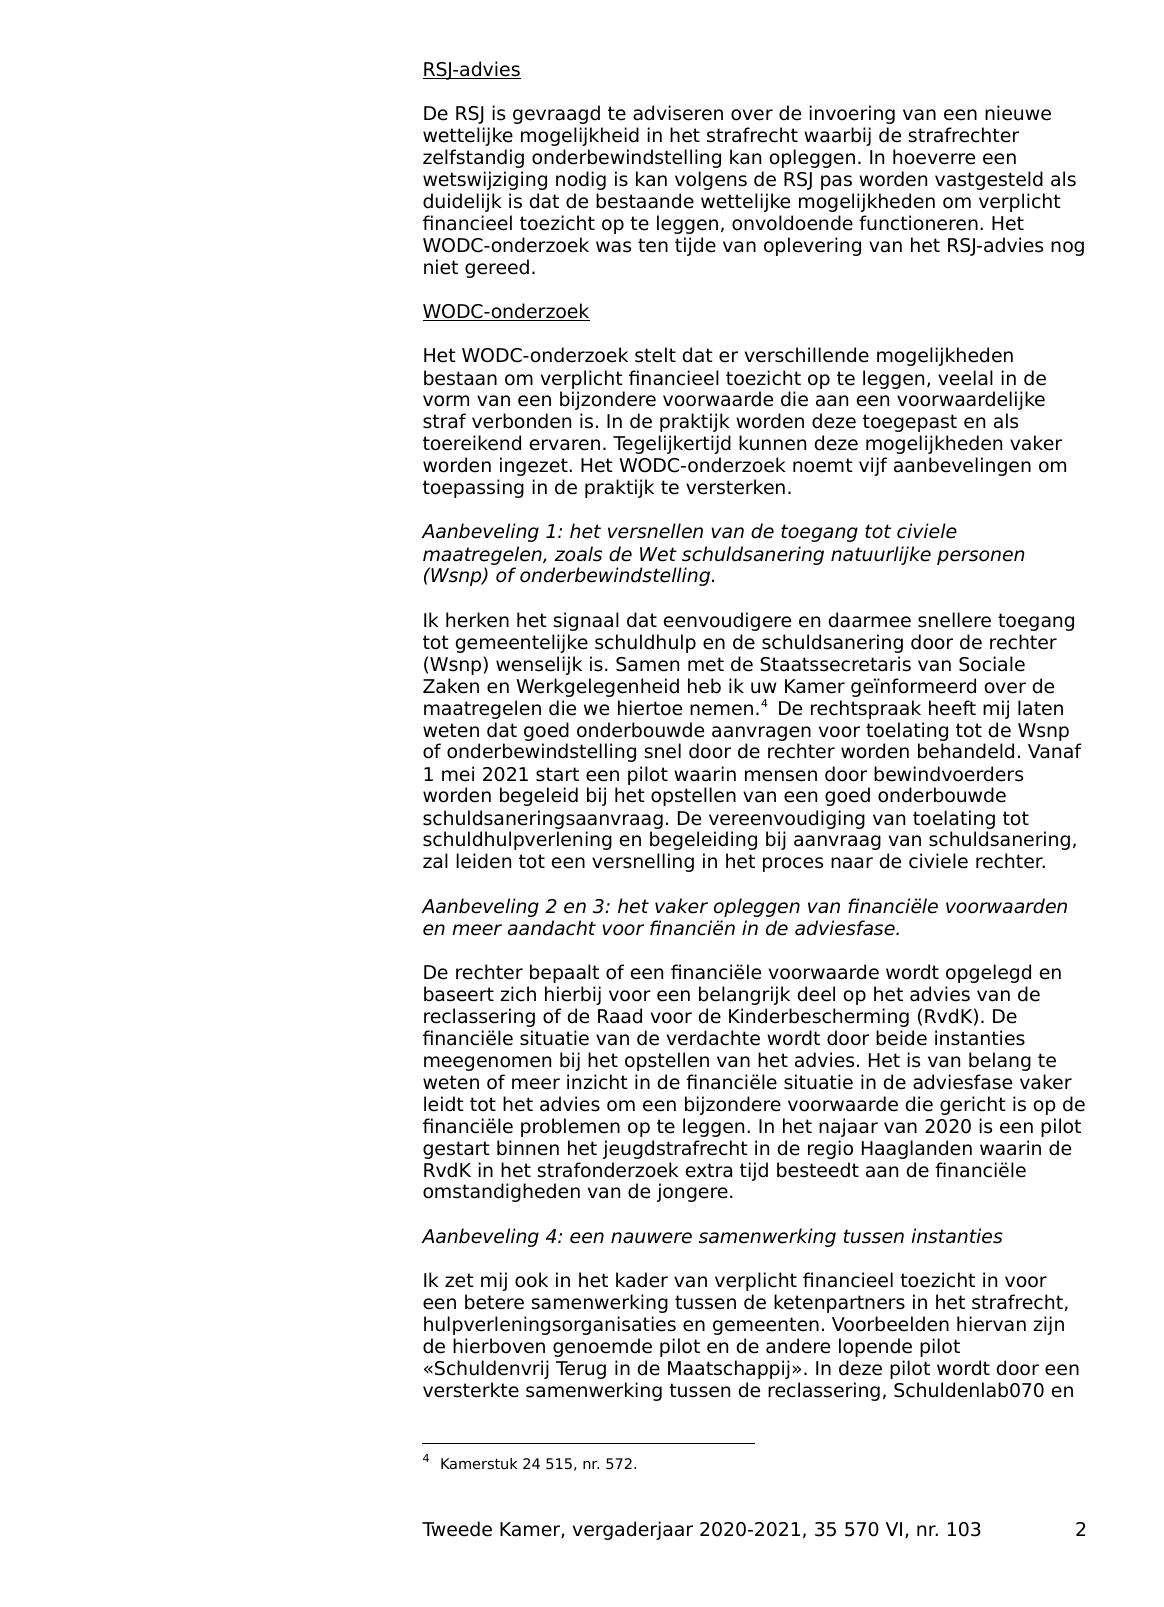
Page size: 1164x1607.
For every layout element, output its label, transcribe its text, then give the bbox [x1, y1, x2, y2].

text De RSJ is gevraagd te adviseren over de invoering van een nieuwe wettelijke mogelijkheid in het strafrecht waarbij de strafrechter zelfstandig onderbewindstelling kan opleggen. In hoeverre een wetswijziging nodig is kan volgens de RSJ pas worden vastgesteld als duidelijk is dat de bestaande wettelijke mogelijkheden om verplicht financieel toezicht op te leggen, onvoldoende functioneren. Het WODC-onderzoek was ten tijde van oplevering van het RSJ-advies nog niet gereed. [422, 103, 1087, 279]
subtitle RSJ-advies [422, 59, 1087, 81]
subtitle Aanbeveling 2 en 3: het vaker opleggen van financiële voorwaarden en meer aandacht voor financiën in de adviesfase. [422, 896, 1087, 939]
subtitle WODC-onderzoek [422, 301, 1087, 323]
text De rechter bepaalt of een financiële voorwaarde wordt opgelegd en baseert zich hierbij voor een belangrijk deel op het advies van de reclassering of de Raad voor de Kinderbescherming (RvdK). De financiële situatie van de verdachte wordt door beide instanties meegenomen bij het opstellen van het advies. Het is van belang te weten of meer inzicht in de financiële situatie in de adviesfase vaker leidt tot het advies om een bijzondere voorwaarde die gericht is op de financiële problemen op te leggen. In het najaar van 2020 is een pilot gestart binnen het jeugdstrafrecht in de regio Haaglanden waarin de RvdK in het strafonderzoek extra tijd besteedt aan de financiële omstandigheden van de jongere. [422, 962, 1087, 1203]
text Ik zet mij ook in het kader van verplicht financieel toezicht in voor een betere samenwerking tussen de ketenpartners in het strafrecht, hulpverleningsorganisaties en gemeenten. Voorbeelden hiervan zijn de hierboven genoemde pilot en de andere lopende pilot «Schuldenvrij Terug in de Maatschappij». In deze pilot wordt door een versterkte samenwerking tussen de reclassering, Schuldenlab070 en [422, 1270, 1087, 1402]
subtitle Aanbeveling 1: het versnellen van de toegang tot civiele maatregelen, zoals de Wet schuldsanering natuurlijke personen (Wsnp) of onderbewindstelling. [422, 521, 1087, 587]
subtitle Aanbeveling 4: een nauwere samenwerking tussen instanties [422, 1226, 1087, 1248]
text Het WODC-onderzoek stelt dat er verschillende mogelijkheden bestaan om verplicht financieel toezicht op te leggen, veelal in de vorm van een bijzondere voorwaarde die aan een voorwaardelijke straf verbonden is. In de praktijk worden deze toegepast en als toereikend ervaren. Tegelijkertijd kunnen deze mogelijkheden vaker worden ingezet. Het WODC-onderzoek noemt vijf aanbevelingen om toepassing in de praktijk te versterken. [422, 345, 1087, 499]
text Ik herken het signaal dat eenvoudigere en daarmee snellere toegang tot gemeentelijke schuldhulp en de schuldsanering door de rechter (Wsnp) wenselijk is. Samen met de Staatssecretaris van Sociale Zaken en Werkgelegenheid heb ik uw Kamer geïnformeerd over de maatregelen die we hiertoe nemen. De rechtspraak heeft mij laten weten dat goed onderbouwde aanvragen voor toelating tot de Wsnp of onderbewindstelling snel door de rechter worden behandeld. Vanaf 1 mei 2021 start een pilot waarin mensen door bewindvoerders worden begeleid bij het opstellen van een goed onderbouwde schuldsaneringsaanvraag. De vereenvoudiging van toelating tot schuldhulpverlening en begeleiding bij aanvraag van schuldsanering, zal leiden tot een versnelling in het proces naar de civiele rechter. [422, 609, 1087, 873]
text Kamerstuk 24 515, nr. 572. [422, 1452, 1087, 1474]
